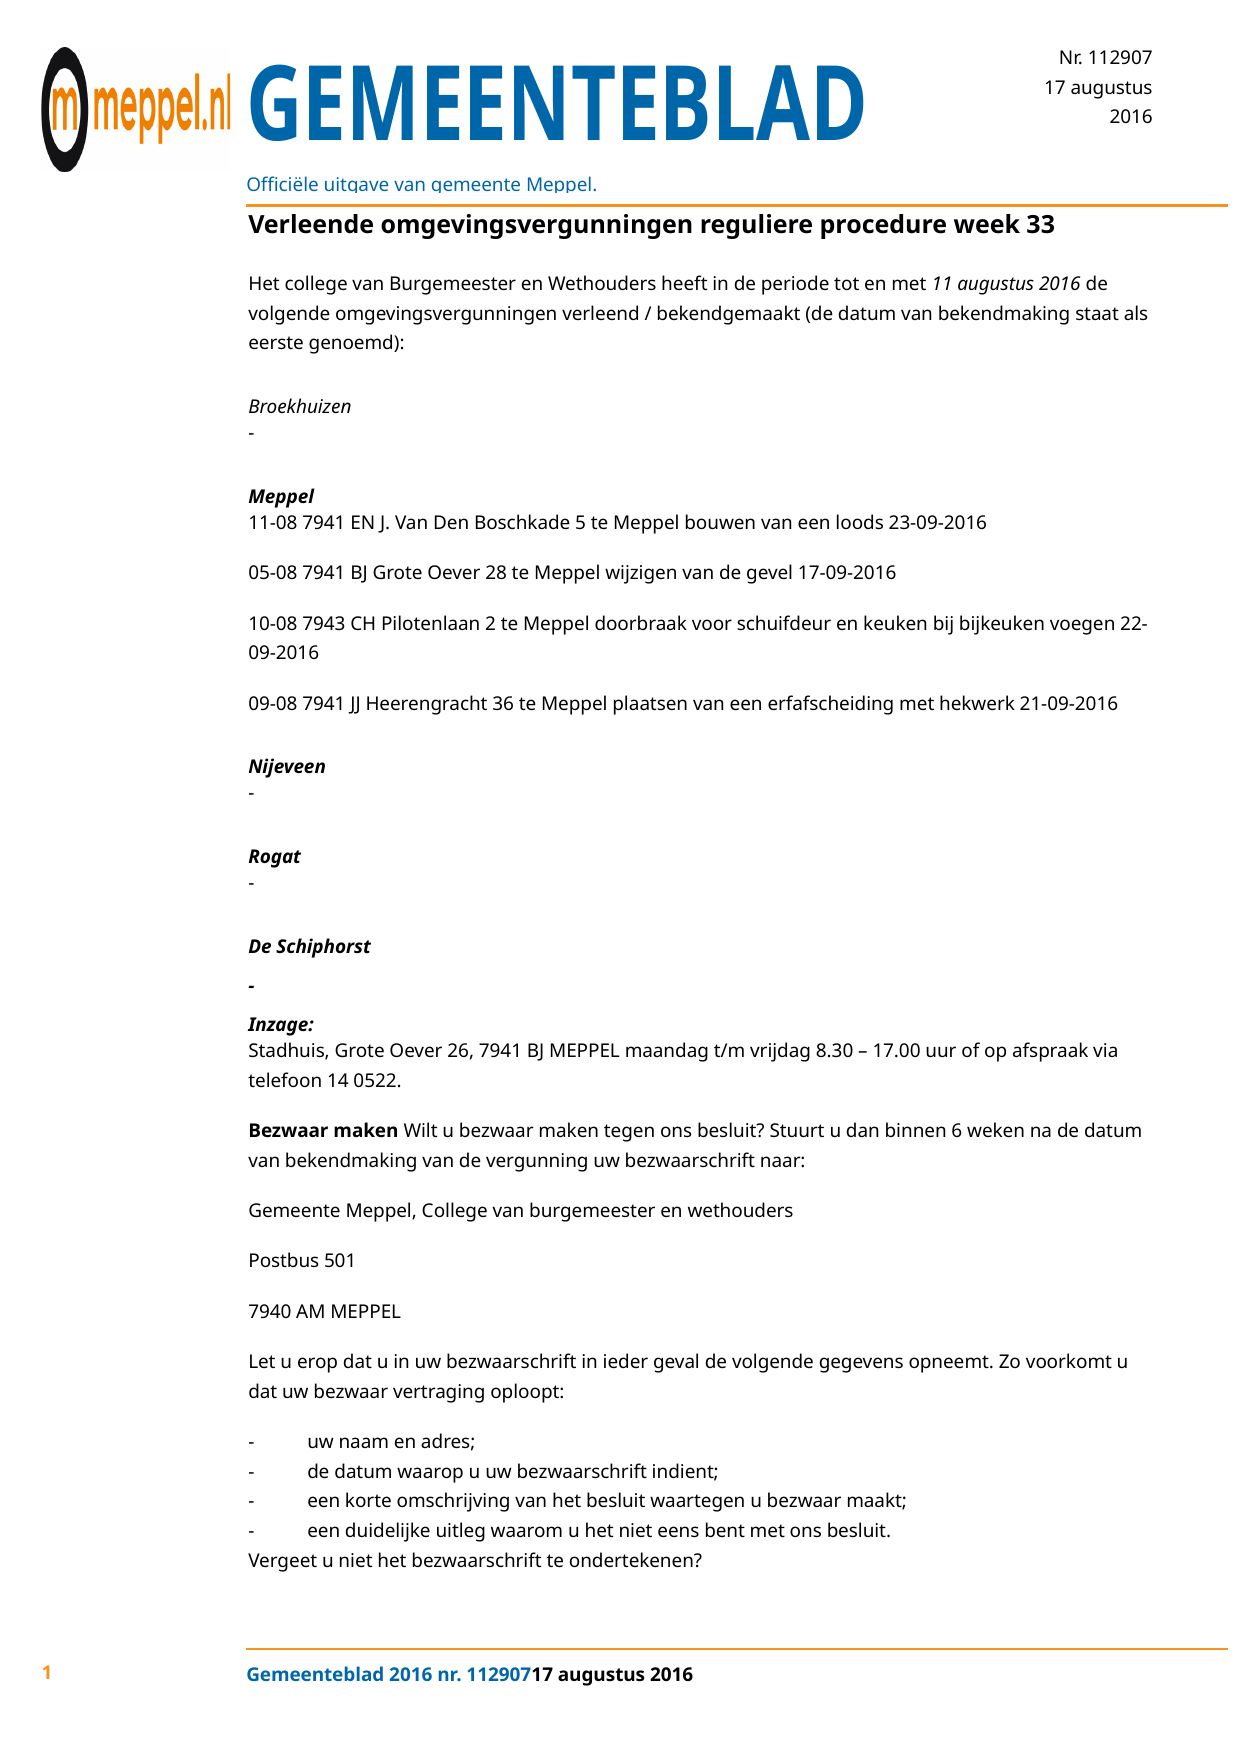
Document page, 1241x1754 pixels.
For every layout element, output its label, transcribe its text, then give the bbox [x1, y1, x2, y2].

text 7940 AM MEPPEL [248, 1298, 1152, 1324]
text - [248, 972, 1152, 998]
text Let u erop dat u in uw bezwaarschrift in ieder geval de volgende gegevens opneemt. Zo voorkomt u dat uw bezwaar vertraging oploopt: [248, 1348, 1152, 1404]
text Stadhuis, Grote Oever 26, 7941 BJ MEPPEL maandag t/m vrijdag 8.30 – 17.00 uur of op afspraak via telefoon 14 0522. [248, 1037, 1152, 1093]
text Het college van Burgemeester en Wethouders heeft in de periode tot en met 11 augustus 2016 de volgende omgevingsvergunningen verleend / bekendgemaakt (de datum van bekendmaking staat als eerste genoemd): [248, 270, 1152, 355]
list een korte omschrijving van het besluit waartegen u bezwaar maakt; [248, 1488, 1152, 1513]
text Gemeente Meppel, College van burgemeester en wethouders [248, 1197, 1152, 1223]
text Nijeveen [248, 754, 1152, 779]
picture [41, 47, 231, 172]
text 05-08 7941 BJ Grote Oever 28 te Meppel wijzigen van de gevel 17-09-2016 [248, 559, 1152, 585]
text Broekhuizen [248, 393, 1152, 419]
text 10-08 7943 CH Pilotenlaan 2 te Meppel doorbraak voor schuifdeur en keuken bij bijkeuken voegen 22-09-2016 [248, 610, 1152, 665]
text Meppel [248, 483, 1152, 509]
text Vergeet u niet het bezwaarschrift te ondertekenen? [248, 1547, 1152, 1573]
list de datum waarop u uw bezwaarschrift indient; [248, 1458, 1152, 1484]
text - [248, 869, 1152, 895]
text 11-08 7941 EN J. Van Den Boschkade 5 te Meppel bouwen van een loods 23-09-2016 [248, 509, 1152, 534]
list een duidelijke uitleg waarom u het niet eens bent met ons besluit. [248, 1517, 1152, 1543]
text Postbus 501 [248, 1248, 1152, 1273]
text Rogat [248, 843, 1152, 869]
text - [248, 779, 1152, 805]
text 09-08 7941 JJ Heerengracht 36 te Meppel plaatsen van een erfafscheiding met hekwerk 21-09-2016 [248, 690, 1152, 715]
text - [248, 419, 1152, 445]
text Inzage: [248, 1012, 1152, 1037]
text Verleende omgevingsvergunningen reguliere procedure week 33 [248, 207, 1152, 241]
text De Schiphorst [248, 933, 1152, 959]
list uw naam en adres; [248, 1428, 1152, 1454]
text Bezwaar maken Wilt u bezwaar maken tegen ons besluit? Stuurt u dan binnen 6 weken na de datum van bekendmaking van de vergunning uw bezwaarschrift naar: [248, 1117, 1152, 1173]
